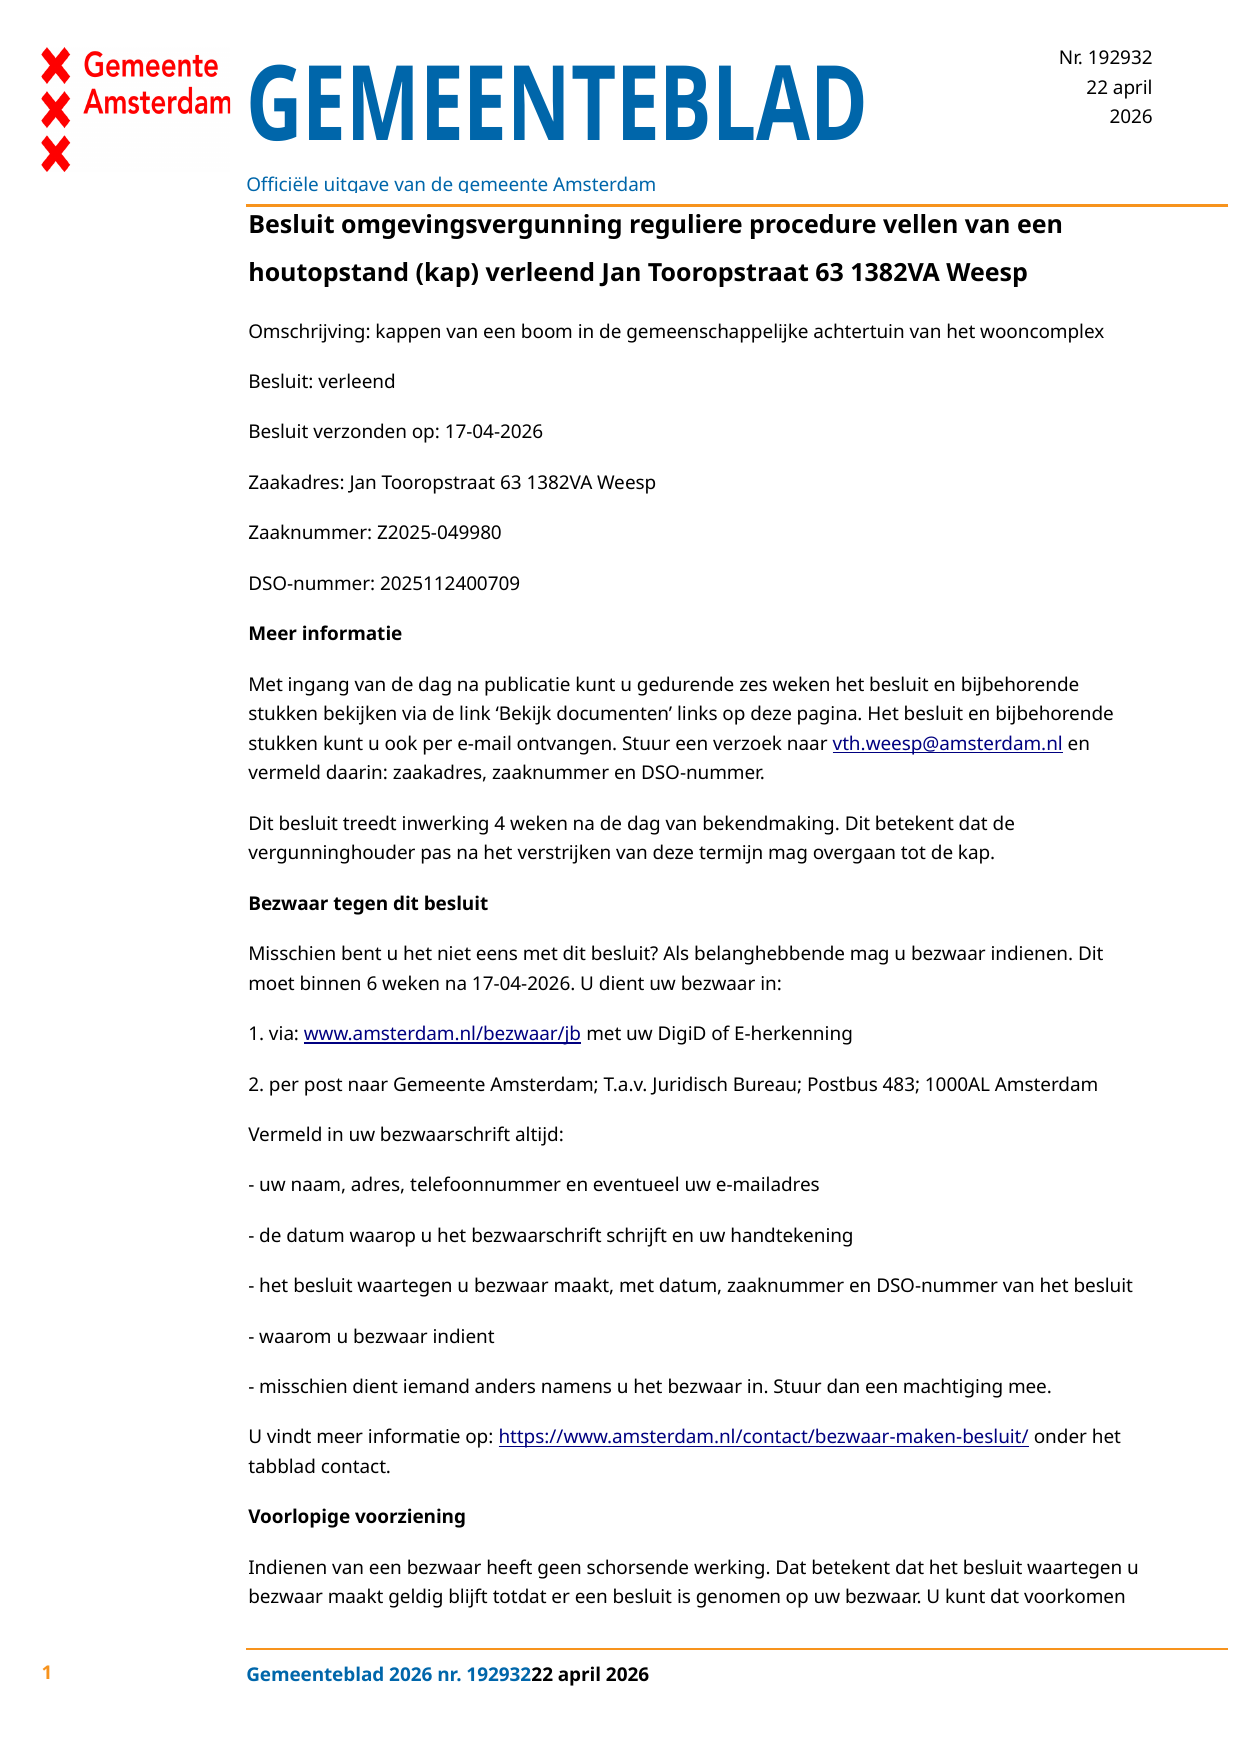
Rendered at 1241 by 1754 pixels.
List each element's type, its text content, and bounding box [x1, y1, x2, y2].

text Voorlopige voorziening [248, 1504, 1152, 1529]
picture [41, 47, 231, 172]
text Besluit verzonden op: 17-04-2026 [248, 419, 1152, 444]
text U vindt meer informatie op: https://www.amsterdam.nl/contact/bezwaar-maken-besluit/ onder het tabblad contact. [248, 1424, 1152, 1479]
text - misschien dient iemand anders namens u het bezwaar in. Stuur dan een machtiging mee. [248, 1373, 1152, 1399]
text 2. per post naar Gemeente Amsterdam; T.a.v. Juridisch Bureau; Postbus 483; 1000AL Amsterdam [248, 1071, 1152, 1097]
text Besluit omgevingsvergunning reguliere procedure vellen van een houtopstand (kap) verleend Jan Tooropstraat 63 1382VA Weesp [248, 207, 1152, 288]
text - het besluit waartegen u bezwaar maakt, met datum, zaaknummer en DSO-nummer van het besluit [248, 1272, 1152, 1298]
text - uw naam, adres, telefoonnummer en eventueel uw e-mailadres [248, 1172, 1152, 1197]
text - waarom u bezwaar indient [248, 1323, 1152, 1349]
text Zaaknummer: Z2025-049980 [248, 519, 1152, 545]
text Vermeld in uw bezwaarschrift altijd: [248, 1121, 1152, 1147]
text Dit besluit treedt inwerking 4 weken na de dag van bekendmaking. Dit betekent dat de vergunninghouder pas na het verstrijken van deze termijn mag overgaan tot de kap. [248, 810, 1152, 865]
text Indienen van een bezwaar heeft geen schorsende werking. Dat betekent dat het besluit waartegen u bezwaar maakt geldig blijft totdat er een besluit is genomen op uw bezwaar. U kunt dat voorkomen [248, 1554, 1152, 1609]
text Zaakadres: Jan Tooropstraat 63 1382VA Weesp [248, 469, 1152, 495]
text Bezwaar tegen dit besluit [248, 890, 1152, 916]
text - de datum waarop u het bezwaarschrift schrijft en uw handtekening [248, 1222, 1152, 1248]
text Meer informatie [248, 620, 1152, 646]
text Met ingang van de dag na publicatie kunt u gedurende zes weken het besluit en bijbehorende stukken bekijken via de link ‘Bekijk documenten’ links op deze pagina. Het besluit en bijbehorende stukken kunt u ook per e-mail ontvangen. Stuur een verzoek naar vth.weesp@amsterdam.nl en vermeld daarin: zaakadres, zaaknummer en DSO-nummer. [248, 671, 1152, 785]
text DSO-nummer: 2025112400709 [248, 570, 1152, 596]
text 1. via: www.amsterdam.nl/bezwaar/jb met uw DigiD of E-herkenning [248, 1020, 1152, 1046]
text Misschien bent u het niet eens met dit besluit? Als belanghebbende mag u bezwaar indienen. Dit moet binnen 6 weken na 17-04-2026. U dient uw bezwaar in: [248, 940, 1152, 996]
text Besluit: verleend [248, 368, 1152, 394]
text Omschrijving: kappen van een boom in de gemeenschappelijke achtertuin van het wooncomplex [248, 318, 1152, 344]
